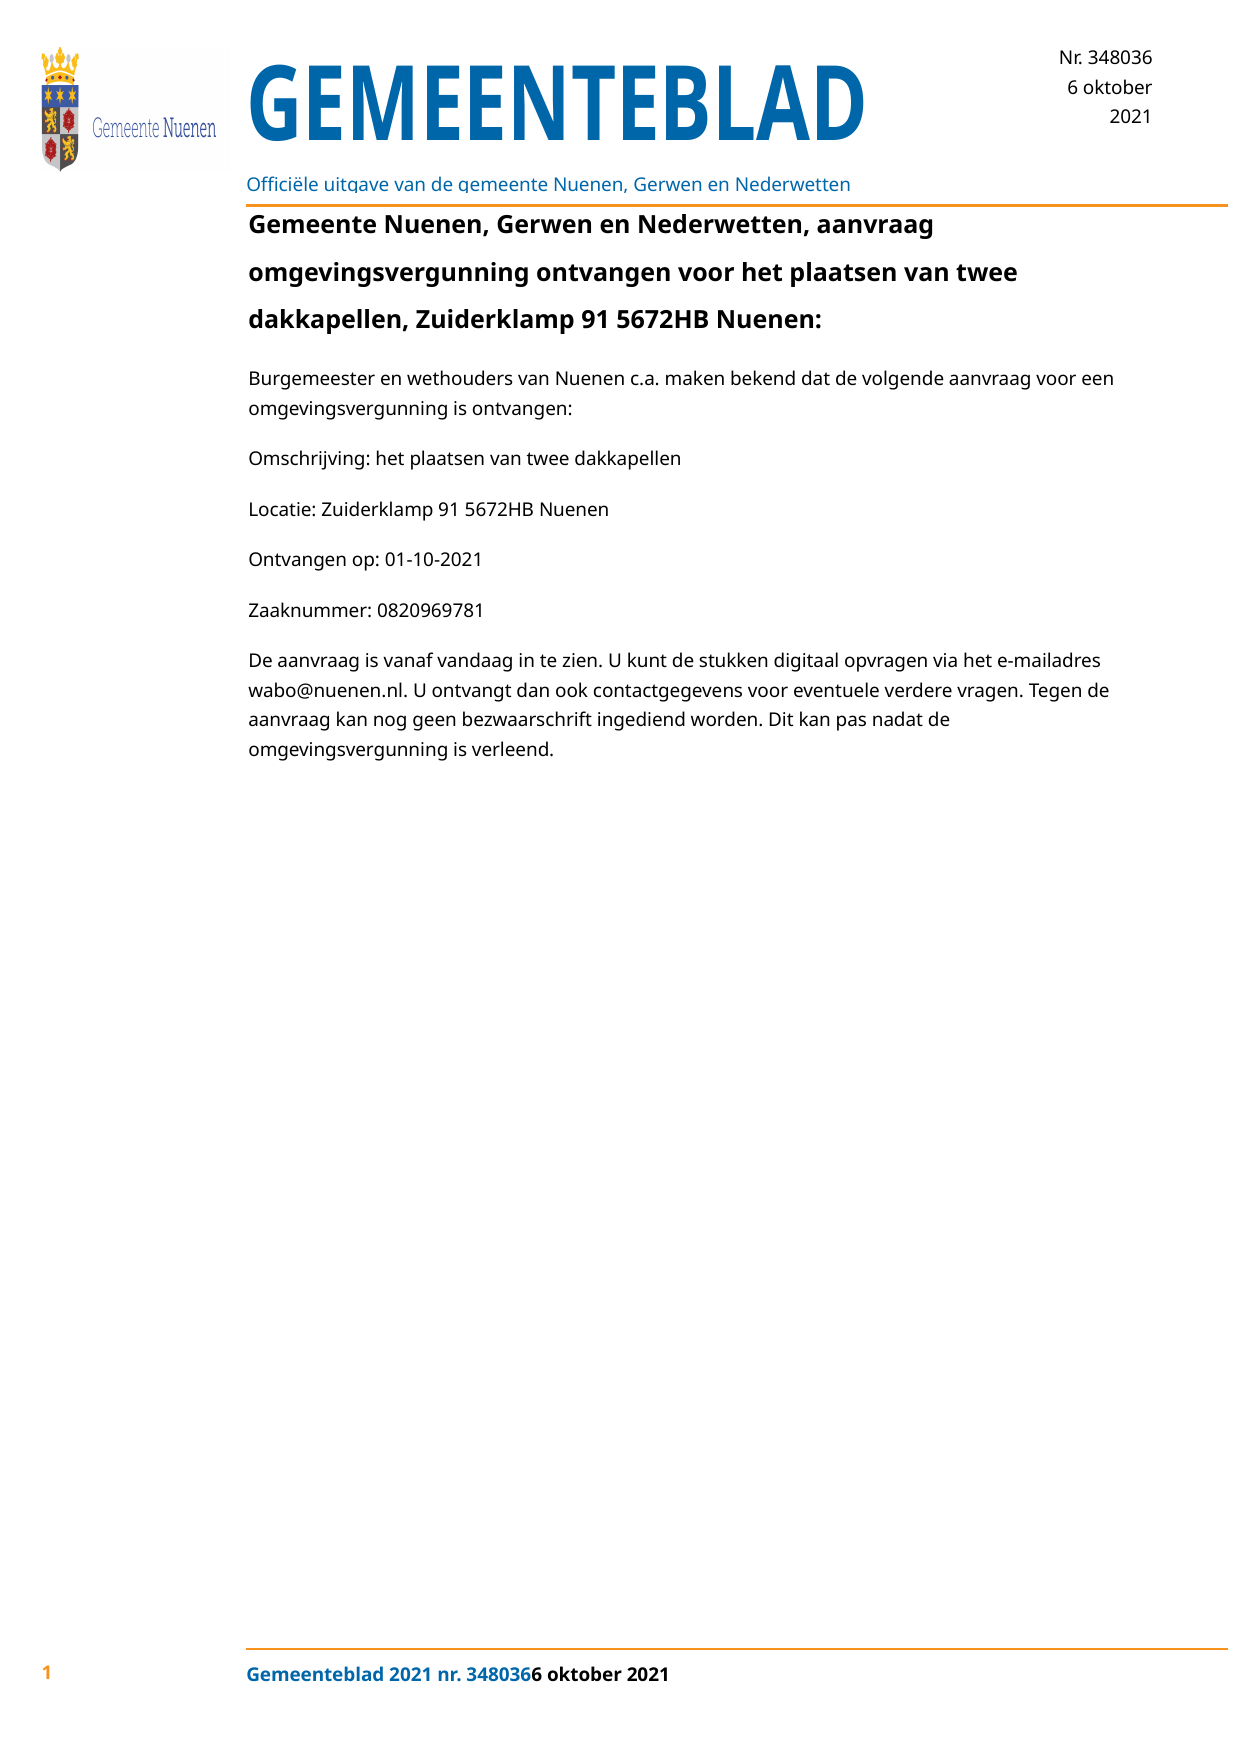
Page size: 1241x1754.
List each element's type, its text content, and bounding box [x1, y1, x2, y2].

text Zaaknummer: 0820969781 [248, 597, 1152, 622]
text Burgemeester en wethouders van Nuenen c.a. maken bekend dat de volgende aanvraag voor een omgevingsvergunning is ontvangen: [248, 366, 1152, 421]
text Ontvangen op: 01-10-2021 [248, 546, 1152, 572]
text Gemeente Nuenen, Gerwen en Nederwetten, aanvraag omgevingsvergunning ontvangen voor het plaatsen van twee dakkapellen, Zuiderklamp 91 5672HB Nuenen: [248, 207, 1152, 336]
picture [41, 47, 231, 172]
text De aanvraag is vanaf vandaag in te zien. U kunt de stukken digitaal opvragen via het e-mailadres wabo@nuenen.nl. U ontvangt dan ook contactgegevens voor eventuele verdere vragen. Tegen de aanvraag kan nog geen bezwaarschrift ingediend worden. Dit kan pas nadat de omgevingsvergunning is verleend. [248, 647, 1152, 762]
text Locatie: Zuiderklamp 91 5672HB Nuenen [248, 496, 1152, 522]
text Omschrijving: het plaatsen van twee dakkapellen [248, 446, 1152, 471]
